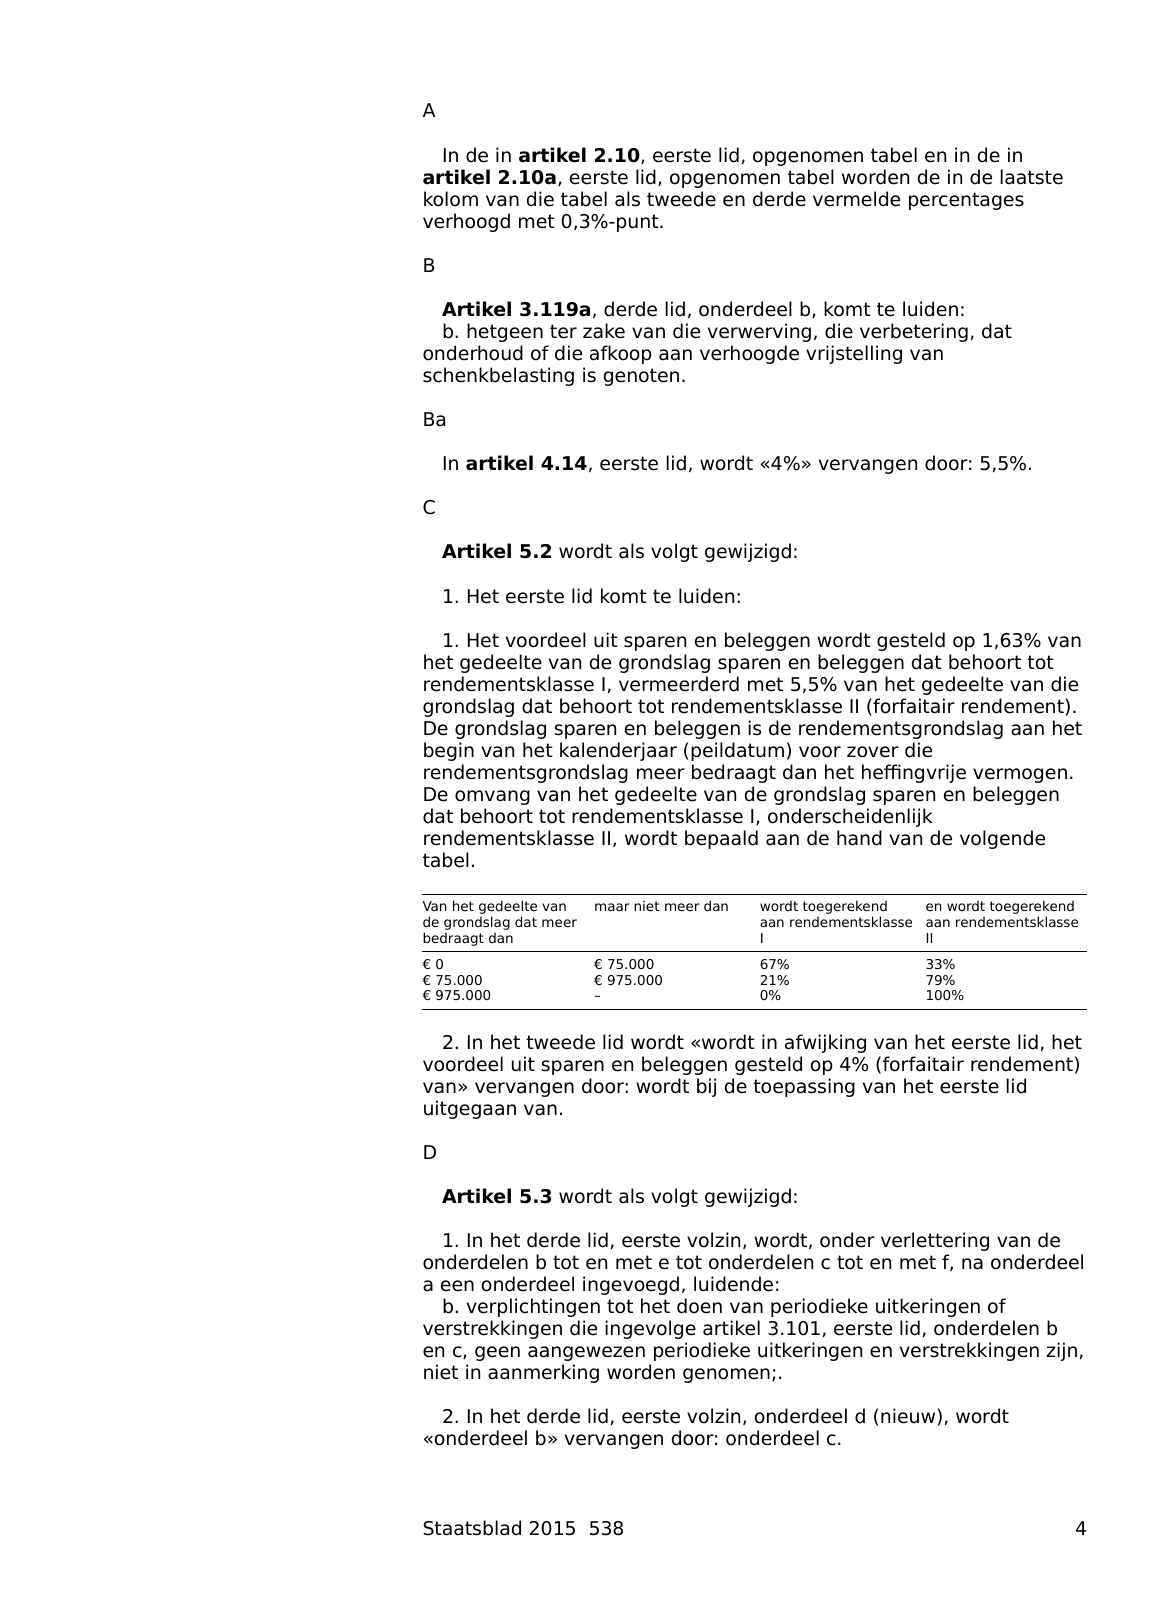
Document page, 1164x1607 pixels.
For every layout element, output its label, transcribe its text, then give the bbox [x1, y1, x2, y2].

table_cell 21% [754, 973, 919, 988]
table_cell – [588, 988, 754, 1009]
table_header Van het gedeelte van de grondslag dat meer bedraagt dan [422, 895, 588, 951]
table_cell € 75.000 [588, 952, 754, 972]
text 2. In het tweede lid wordt «wordt in afwijking van het eerste lid, het voordeel uit sparen en beleggen gesteld op 4% (forfaitair rendement) van» vervangen door: wordt bij de toepassing van het eerste lid uitgegaan van. [422, 1032, 1087, 1120]
table_header maar niet meer dan [588, 895, 754, 951]
text 1. Het voordeel uit sparen en beleggen wordt gesteld op 1,63% van het gedeelte van de grondslag sparen en beleggen dat behoort tot rendementsklasse I, vermeerderd met 5,5% van het gedeelte van die grondslag dat behoort tot rendementsklasse II (forfaitair rendement). De grondslag sparen en beleggen is de rendementsgrondslag aan het begin van het kalenderjaar (peildatum) voor zover die rendementsgrondslag meer bedraagt dan het heffingvrije vermogen. De omvang van het gedeelte van de grondslag sparen en beleggen dat behoort tot rendementsklasse I, onderscheidenlijk rendementsklasse II, wordt bepaald aan de hand van de volgende tabel. [422, 630, 1087, 872]
table_cell € 975.000 [422, 988, 588, 1009]
text D [422, 1142, 1087, 1164]
table_cell 33% [919, 952, 1087, 972]
table_cell € 75.000 [422, 973, 588, 988]
table_cell 100% [919, 988, 1087, 1009]
text In artikel 4.14, eerste lid, wordt «4%» vervangen door: 5,5%. [422, 453, 1087, 475]
text In de in artikel 2.10, eerste lid, opgenomen tabel en in de in artikel 2.10a, eerste lid, opgenomen tabel worden de in de laatste kolom van die tabel als tweede en derde vermelde percentages verhoogd met 0,3%-punt. [422, 144, 1087, 232]
text A [422, 100, 1087, 122]
text Artikel 5.2 wordt als volgt gewijzigd: [422, 541, 1087, 563]
text Artikel 3.119a, derde lid, onderdeel b, komt te luiden: [422, 299, 1087, 321]
table_cell 79% [919, 973, 1087, 988]
table_cell € 0 [422, 952, 588, 972]
text Artikel 5.3 wordt als volgt gewijzigd: [422, 1186, 1087, 1208]
table_header wordt toegerekend aan rendementsklasse I [754, 895, 919, 951]
text 1. Het eerste lid komt te luiden: [422, 586, 1087, 608]
text B [422, 255, 1087, 277]
text Ba [422, 409, 1087, 431]
table_header en wordt toegerekend aan rendementsklasse II [919, 895, 1087, 951]
text 1. In het derde lid, eerste volzin, wordt, onder verlettering van de onderdelen b tot en met e tot onderdelen c tot en met f, na onderdeel a een onderdeel ingevoegd, luidende: [422, 1230, 1087, 1296]
text b. hetgeen ter zake van die verwerving, die verbetering, dat onderhoud of die afkoop aan verhoogde vrijstelling van schenkbelasting is genoten. [422, 321, 1087, 387]
table_cell 0% [754, 988, 919, 1009]
text 2. In het derde lid, eerste volzin, onderdeel d (nieuw), wordt «onderdeel b» vervangen door: onderdeel c. [422, 1406, 1087, 1450]
text b. verplichtingen tot het doen van periodieke uitkeringen of verstrekkingen die ingevolge artikel 3.101, eerste lid, onderdelen b en c, geen aangewezen periodieke uitkeringen en verstrekkingen zijn, niet in aanmerking worden genomen;. [422, 1296, 1087, 1384]
text C [422, 497, 1087, 519]
table_cell € 975.000 [588, 973, 754, 988]
table_cell 67% [754, 952, 919, 972]
